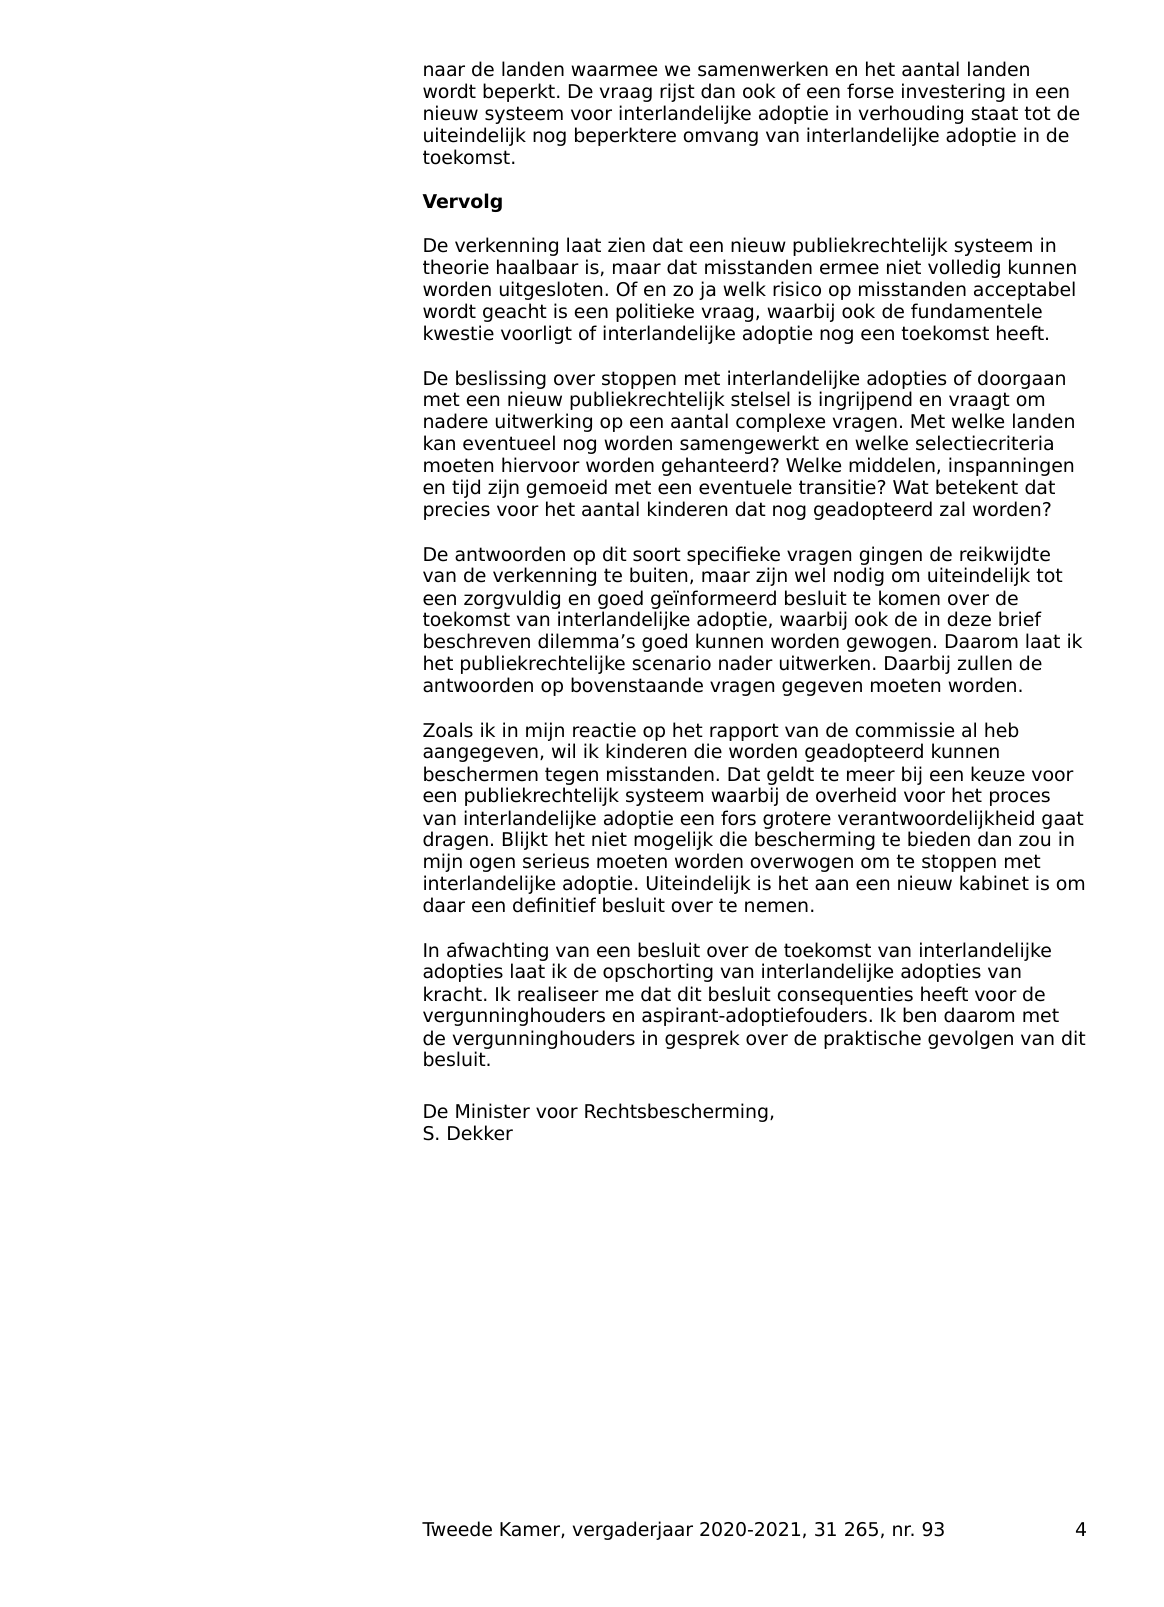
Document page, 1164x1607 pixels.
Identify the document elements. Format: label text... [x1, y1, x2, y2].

text Zoals ik in mijn reactie op het rapport van de commissie al heb aangegeven, wil ik kinderen die worden geadopteerd kunnen beschermen tegen misstanden. Dat geldt te meer bij een keuze voor een publiekrechtelijk systeem waarbij de overheid voor het proces van interlandelijke adoptie een fors grotere verantwoordelijkheid gaat dragen. Blijkt het niet mogelijk die bescherming te bieden dan zou in mijn ogen serieus moeten worden overwogen om te stoppen met interlandelijke adoptie. Uiteindelijk is het aan een nieuw kabinet is om daar een definitief besluit over te nemen. [422, 719, 1087, 917]
text De Minister voor Rechtsbescherming, S. Dekker [422, 1101, 1087, 1145]
text De beslissing over stoppen met interlandelijke adopties of doorgaan met een nieuw publiekrechtelijk stelsel is ingrijpend en vraagt om nadere uitwerking op een aantal complexe vragen. Met welke landen kan eventueel nog worden samengewerkt en welke selectiecriteria moeten hiervoor worden gehanteerd? Welke middelen, inspanningen en tijd zijn gemoeid met een eventuele transitie? Wat betekent dat precies voor het aantal kinderen dat nog geadopteerd zal worden? [422, 367, 1087, 521]
text In afwachting van een besluit over de toekomst van interlandelijke adopties laat ik de opschorting van interlandelijke adopties van kracht. Ik realiseer me dat dit besluit consequenties heeft voor de vergunninghouders en aspirant-adoptiefouders. Ik ben daarom met de vergunninghouders in gesprek over de praktische gevolgen van dit besluit. [422, 939, 1087, 1071]
text De antwoorden op dit soort specifieke vragen gingen de reikwijdte van de verkenning te buiten, maar zijn wel nodig om uiteindelijk tot een zorgvuldig en goed geïnformeerd besluit te komen over de toekomst van interlandelijke adoptie, waarbij ook de in deze brief beschreven dilemma’s goed kunnen worden gewogen. Daarom laat ik het publiekrechtelijke scenario nader uitwerken. Daarbij zullen de antwoorden op bovenstaande vragen gegeven moeten worden. [422, 543, 1087, 697]
subtitle Vervolg [422, 191, 1087, 213]
text naar de landen waarmee we samenwerken en het aantal landen wordt beperkt. De vraag rijst dan ook of een forse investering in een nieuw systeem voor interlandelijke adoptie in verhouding staat tot de uiteindelijk nog beperktere omvang van interlandelijke adoptie in de toekomst. [422, 59, 1087, 169]
text De verkenning laat zien dat een nieuw publiekrechtelijk systeem in theorie haalbaar is, maar dat misstanden ermee niet volledig kunnen worden uitgesloten. Of en zo ja welk risico op misstanden acceptabel wordt geacht is een politieke vraag, waarbij ook de fundamentele kwestie voorligt of interlandelijke adoptie nog een toekomst heeft. [422, 235, 1087, 345]
